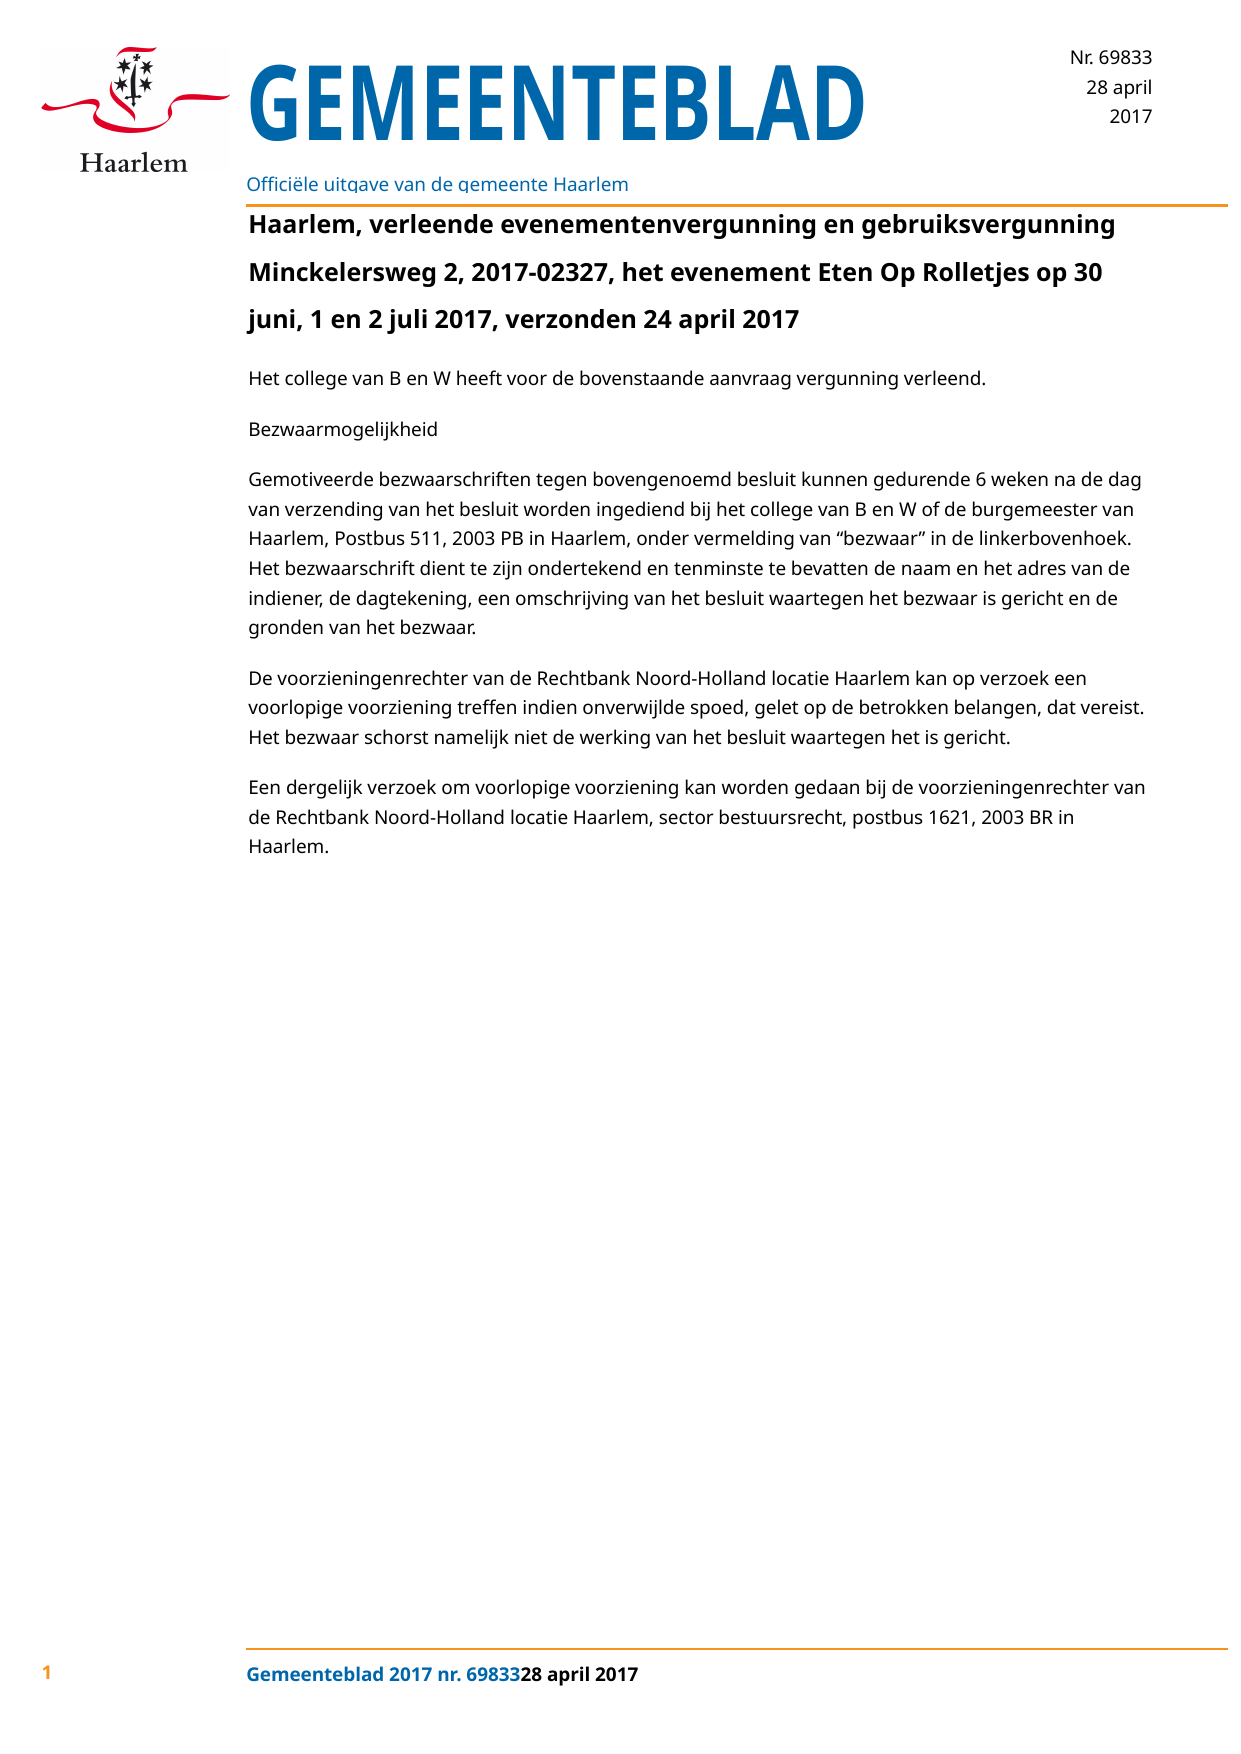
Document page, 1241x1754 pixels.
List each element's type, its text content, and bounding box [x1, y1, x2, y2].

text Gemotiveerde bezwaarschriften tegen bovengenoemd besluit kunnen gedurende 6 weken na de dag van verzending van het besluit worden ingediend bij het college van B en W of de burgemeester van Haarlem, Postbus 511, 2003 PB in Haarlem, onder vermelding van “bezwaar” in de linkerbovenhoek. Het bezwaarschrift dient te zijn ondertekend en tenminste te bevatten de naam en het adres van de indiener, de dagtekening, een omschrijving van het besluit waartegen het bezwaar is gericht en de gronden van het bezwaar. [248, 466, 1152, 640]
text Een dergelijk verzoek om voorlopige voorziening kan worden gedaan bij de voorzieningenrechter van de Rechtbank Noord-Holland locatie Haarlem, sector bestuursrecht, postbus 1621, 2003 BR in Haarlem. [248, 774, 1152, 859]
text Haarlem, verleende evenementenvergunning en gebruiksvergunning Minckelersweg 2, 2017-02327, het evenement Eten Op Rolletjes op 30 juni, 1 en 2 juli 2017, verzonden 24 april 2017 [248, 207, 1152, 336]
text Het college van B en W heeft voor de bovenstaande aanvraag vergunning verleend. [248, 366, 1152, 391]
text De voorzieningenrechter van de Rechtbank Noord-Holland locatie Haarlem kan op verzoek een voorlopige voorziening treffen indien onverwijlde spoed, gelet op de betrokken belangen, dat vereist. Het bezwaar schorst namelijk niet de werking van het besluit waartegen het is gericht. [248, 665, 1152, 749]
text Bezwaarmogelijkheid [248, 416, 1152, 442]
picture [41, 47, 231, 172]
